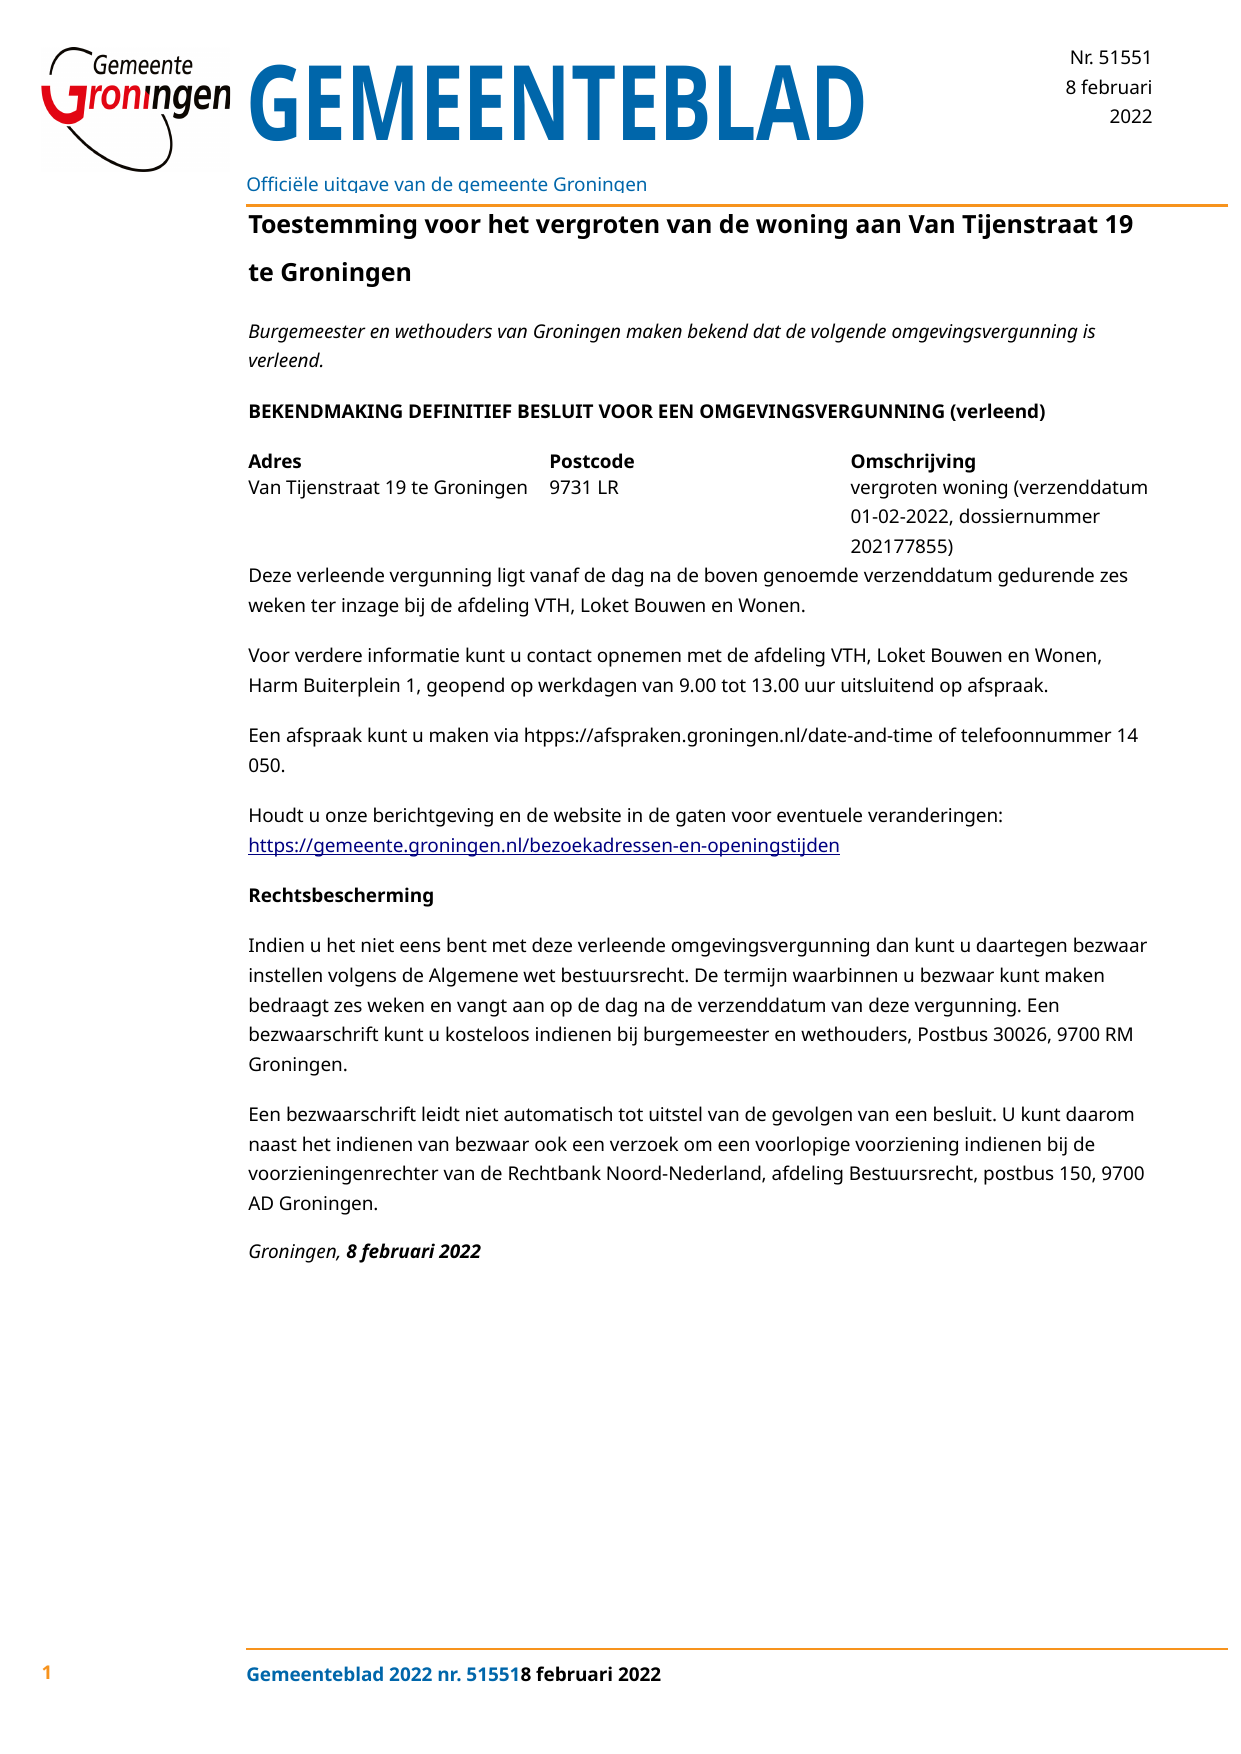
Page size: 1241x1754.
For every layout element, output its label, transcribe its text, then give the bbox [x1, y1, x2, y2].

text Rechtsbescherming [248, 882, 1152, 908]
text Houdt u onze berichtgeving en de website in de gaten voor eventuele veranderingen: https://gemeente.groningen.nl/bezoekadressen-en-openingstijden [248, 802, 1152, 858]
table_header Postcode [549, 449, 850, 474]
text Indien u het niet eens bent met deze verleende omgevingsvergunning dan kunt u daartegen bezwaar instellen volgens de Algemene wet bestuursrecht. De termijn waarbinnen u bezwaar kunt maken bedraagt zes weken en vangt aan op de dag na de verzenddatum van deze vergunning. Een bezwaarschrift kunt u kosteloos indienen bij burgemeester en wethouders, Postbus 30026, 9700 RM Groningen. [248, 933, 1152, 1077]
text Een afspraak kunt u maken via htpps://afspraken.groningen.nl/date-and-time of telefoonnummer 14 050. [248, 722, 1152, 778]
table_cell Van Tijenstraat 19 te Groningen [248, 474, 549, 559]
table_cell 9731 LR [549, 474, 850, 559]
text Voor verdere informatie kunt u contact opnemen met de afdeling VTH, Loket Bouwen en Wonen, Harm Buiterplein 1, geopend op werkdagen van 9.00 tot 13.00 uur uitsluitend op afspraak. [248, 642, 1152, 698]
table_cell vergroten woning (verzenddatum 01-02-2022, dossiernummer 202177855) [850, 474, 1152, 559]
text Burgemeester en wethouders van Groningen maken bekend dat de volgende omgevingsvergunning is verleend. [248, 318, 1152, 373]
text BEKENDMAKING DEFINITIEF BESLUIT VOOR EEN OMGEVINGSVERGUNNING (verleend) [248, 398, 1152, 424]
picture [41, 47, 231, 172]
text Groningen, 8 februari 2022 [248, 1238, 1152, 1264]
text Deze verleende vergunning ligt vanaf de dag na de boven genoemde verzenddatum gedurende zes weken ter inzage bij de afdeling VTH, Loket Bouwen en Wonen. [248, 562, 1152, 618]
text Een bezwaarschrift leidt niet automatisch tot uitstel van de gevolgen van een besluit. U kunt daarom naast het indienen van bezwaar ook een verzoek om een voorlopige voorziening indienen bij de voorzieningenrechter van de Rechtbank Noord-Nederland, afdeling Bestuursrecht, postbus 150, 9700 AD Groningen. [248, 1101, 1152, 1216]
table_header Adres [248, 449, 549, 474]
text Toestemming voor het vergroten van de woning aan Van Tijenstraat 19 te Groningen [248, 207, 1152, 288]
table_header Omschrijving [850, 449, 1152, 474]
